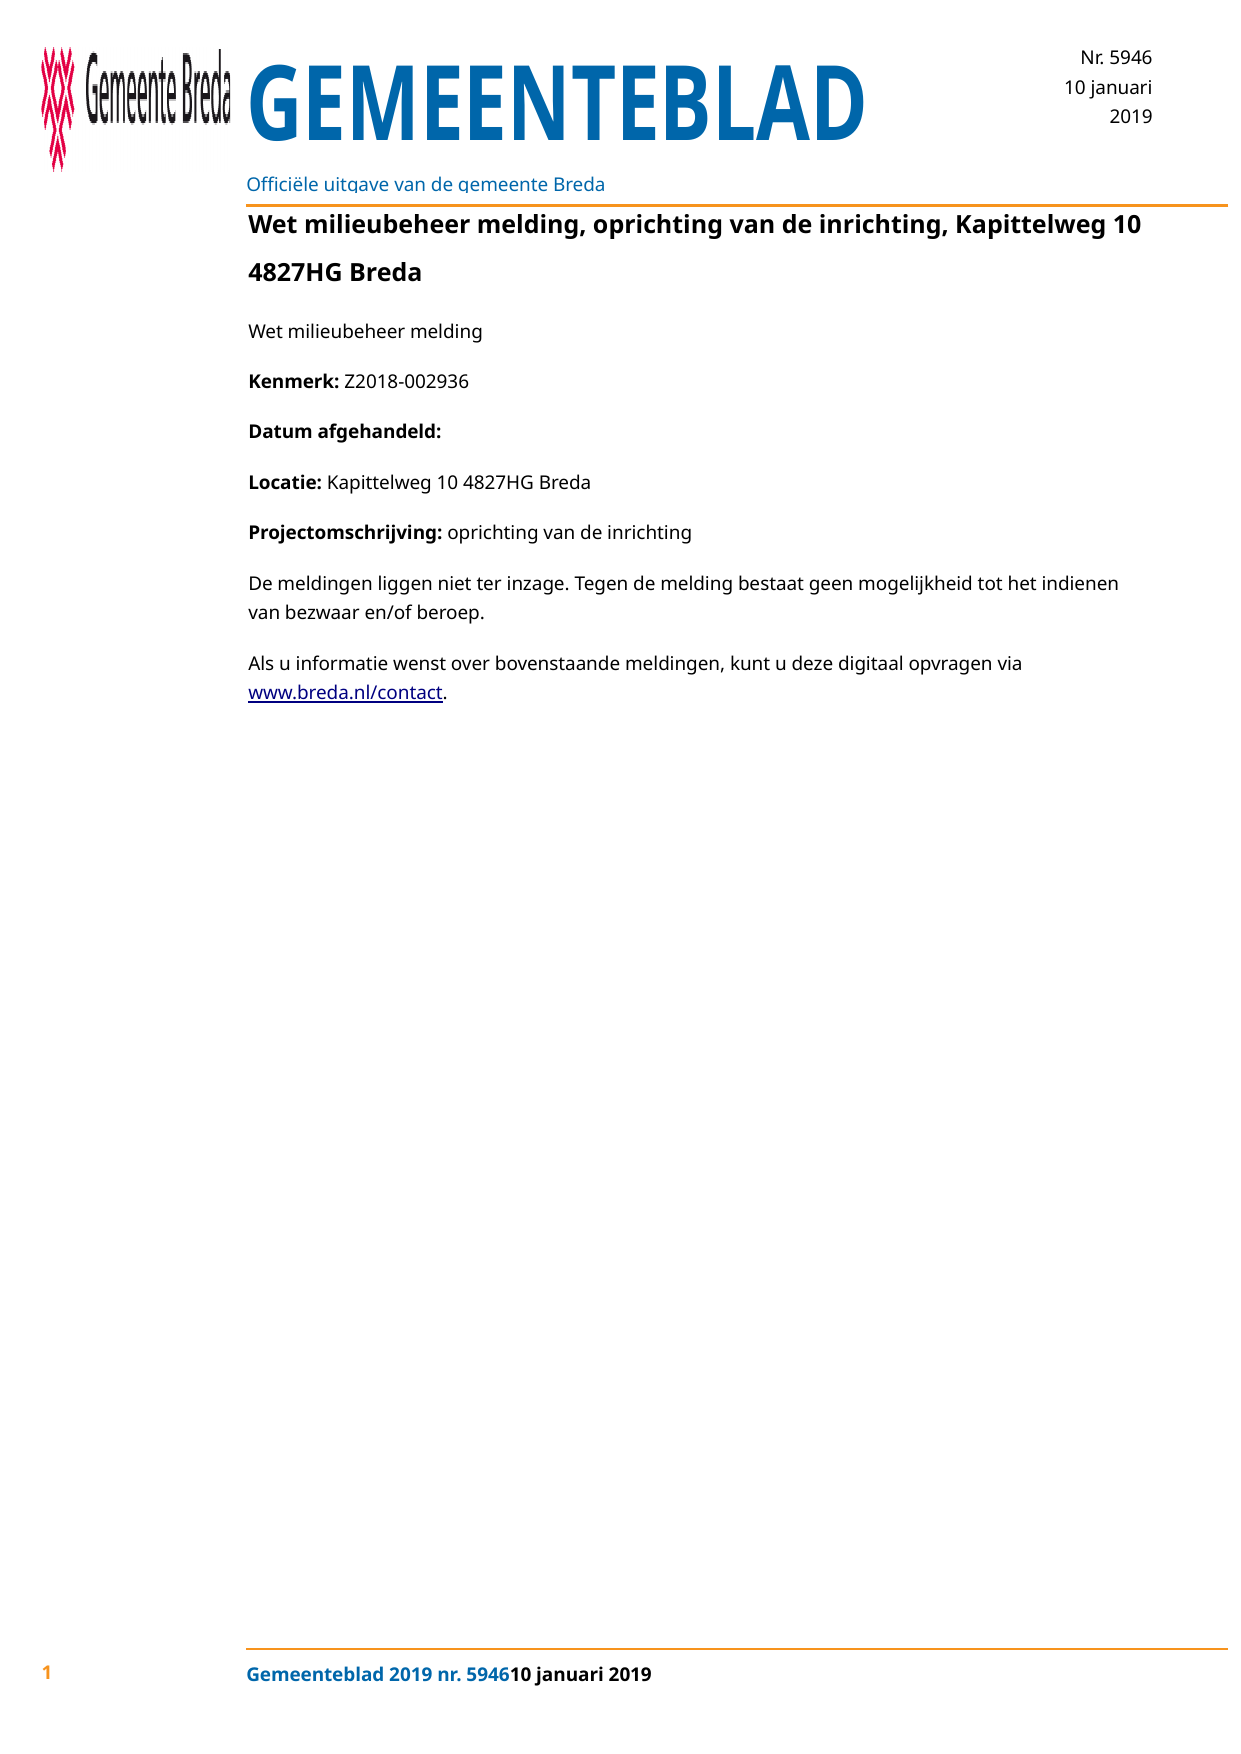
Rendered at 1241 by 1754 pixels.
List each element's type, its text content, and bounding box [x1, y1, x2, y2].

text Locatie: Kapittelweg 10 4827HG Breda [248, 469, 1152, 495]
text Kenmerk: Z2018-002936 [248, 368, 1152, 394]
text De meldingen liggen niet ter inzage. Tegen de melding bestaat geen mogelijkheid tot het indienen van bezwaar en/of beroep. [248, 570, 1152, 625]
text Wet milieubeheer melding [248, 318, 1152, 344]
text Wet milieubeheer melding, oprichting van de inrichting, Kapittelweg 10 4827HG Breda [248, 207, 1152, 288]
text Datum afgehandeld: [248, 419, 1152, 444]
text Projectomschrijving: oprichting van de inrichting [248, 519, 1152, 545]
picture [41, 47, 231, 172]
text Als u informatie wenst over bovenstaande meldingen, kunt u deze digitaal opvragen via www.breda.nl/contact. [248, 650, 1152, 705]
